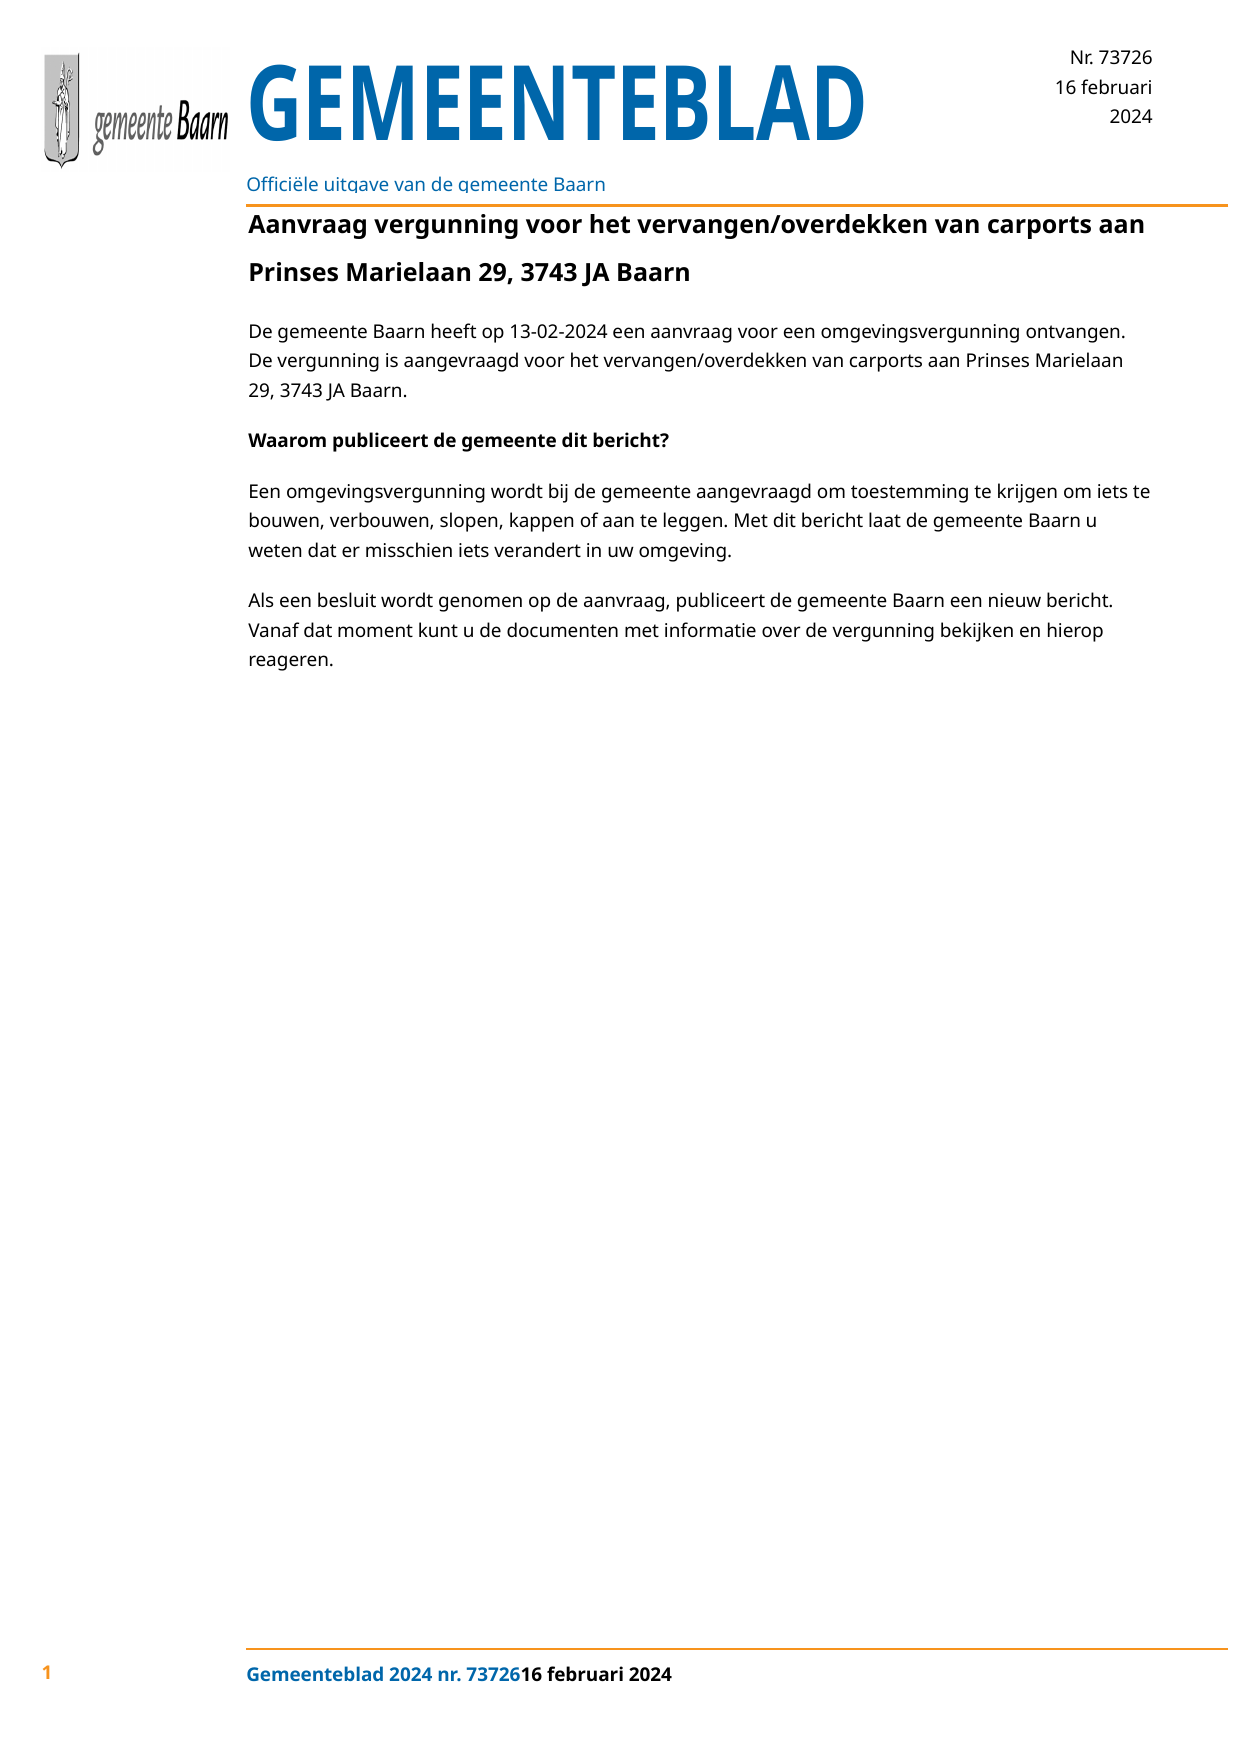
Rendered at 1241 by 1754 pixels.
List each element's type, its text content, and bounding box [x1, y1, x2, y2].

text Waarom publiceert de gemeente dit bericht? [248, 427, 1152, 453]
text De gemeente Baarn heeft op 13-02-2024 een aanvraag voor een omgevingsvergunning ontvangen. De vergunning is aangevraagd voor het vervangen/overdekken van carports aan Prinses Marielaan 29, 3743 JA Baarn. [248, 318, 1152, 403]
picture [41, 47, 231, 172]
text Een omgevingsvergunning wordt bij de gemeente aangevraagd om toestemming te krijgen om iets te bouwen, verbouwen, slopen, kappen of aan te leggen. Met dit bericht laat de gemeente Baarn u weten dat er misschien iets verandert in uw omgeving. [248, 478, 1152, 563]
text Als een besluit wordt genomen op de aanvraag, publiceert de gemeente Baarn een nieuw bericht. Vanaf dat moment kunt u de documenten met informatie over de vergunning bekijken en hierop reageren. [248, 587, 1152, 672]
text Aanvraag vergunning voor het vervangen/overdekken van carports aan Prinses Marielaan 29, 3743 JA Baarn [248, 207, 1152, 288]
